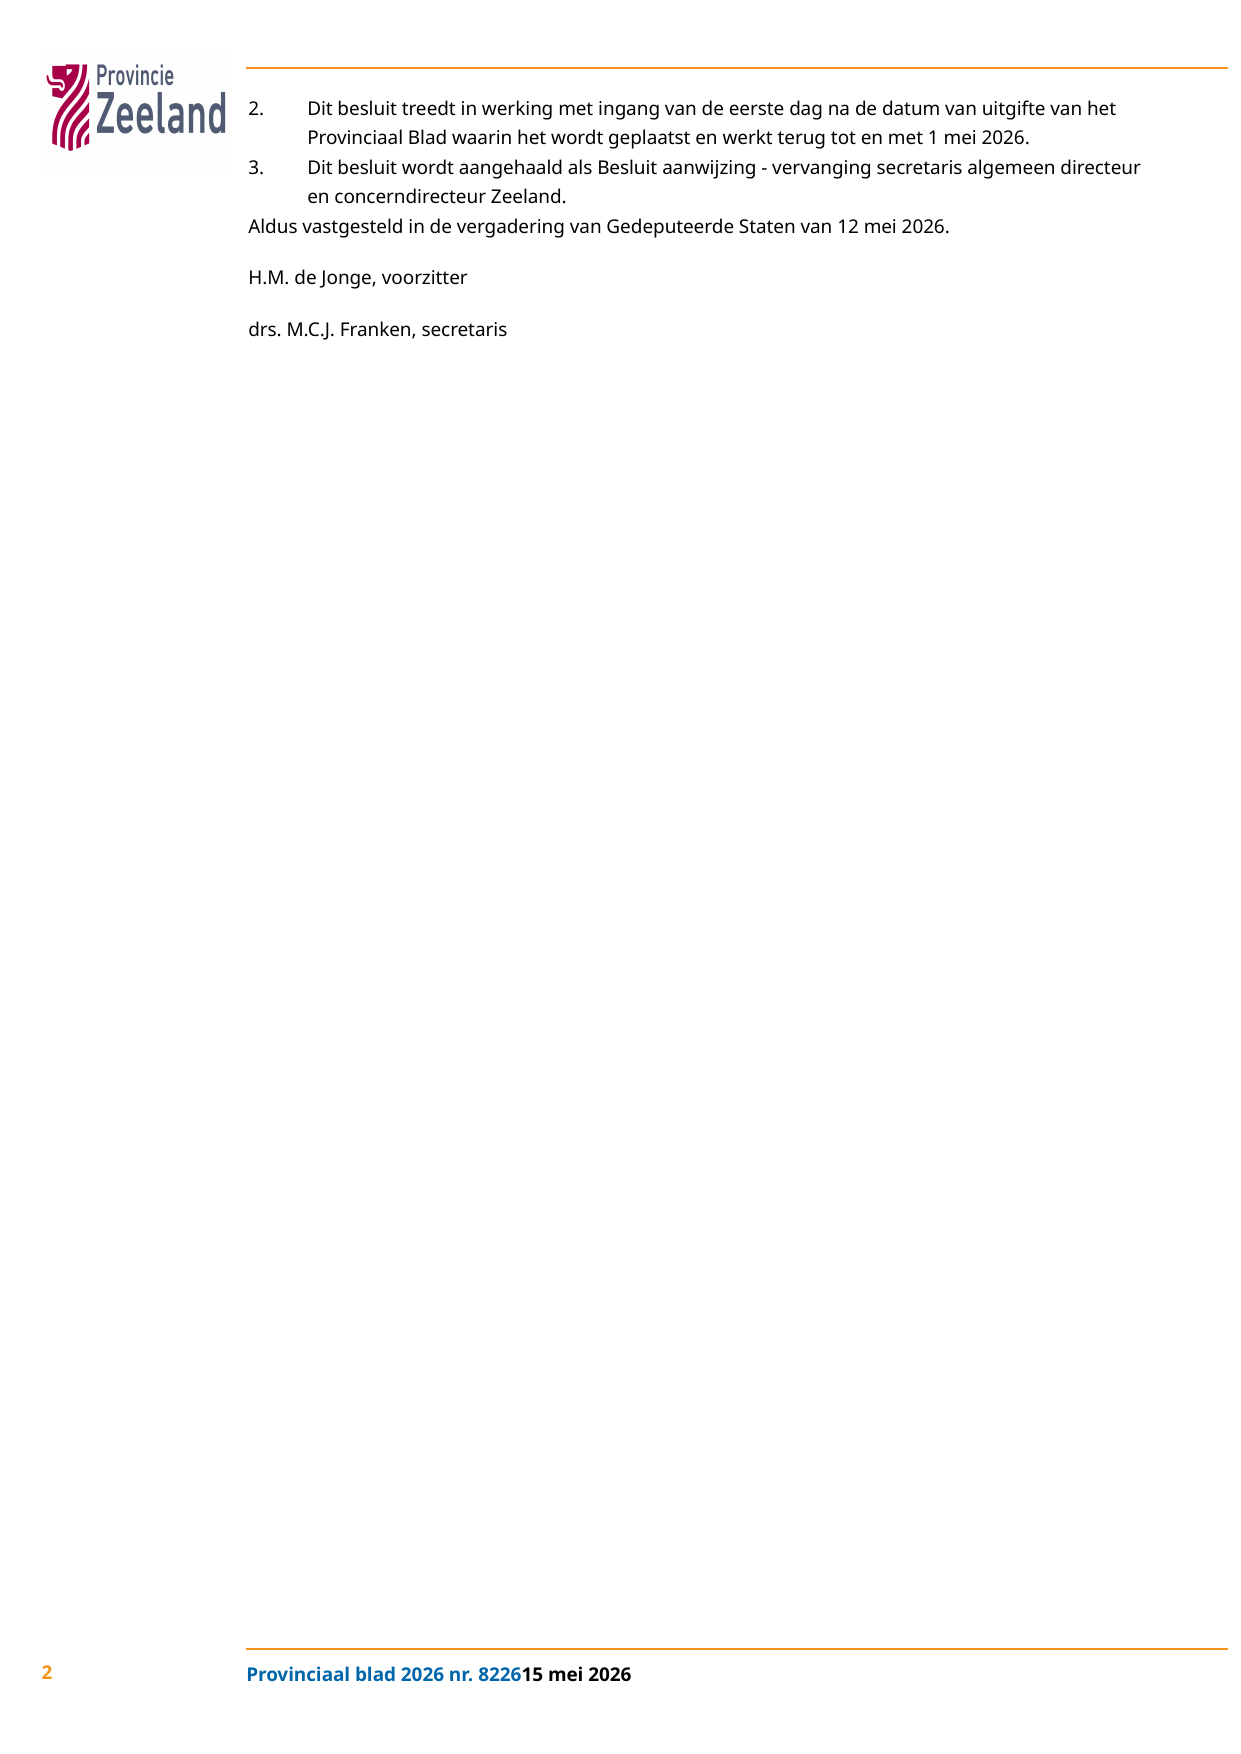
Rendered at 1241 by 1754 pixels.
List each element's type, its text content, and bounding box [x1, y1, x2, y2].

text H.M. de Jonge, voorzitter [248, 264, 1152, 290]
picture [41, 47, 231, 172]
list Dit besluit treedt in werking met ingang van de eerste dag na de datum van uitgifte van het Provinciaal Blad waarin het wordt geplaatst en werkt terug tot en met 1 mei 2026. [248, 95, 1152, 150]
text drs. M.C.J. Franken, secretaris [248, 316, 1152, 342]
list Dit besluit wordt aangehaald als Besluit aanwijzing - vervanging secretaris algemeen directeur en concerndirecteur Zeeland. [248, 154, 1152, 209]
text Aldus vastgesteld in de vergadering van Gedeputeerde Staten van 12 mei 2026. [248, 213, 1152, 239]
